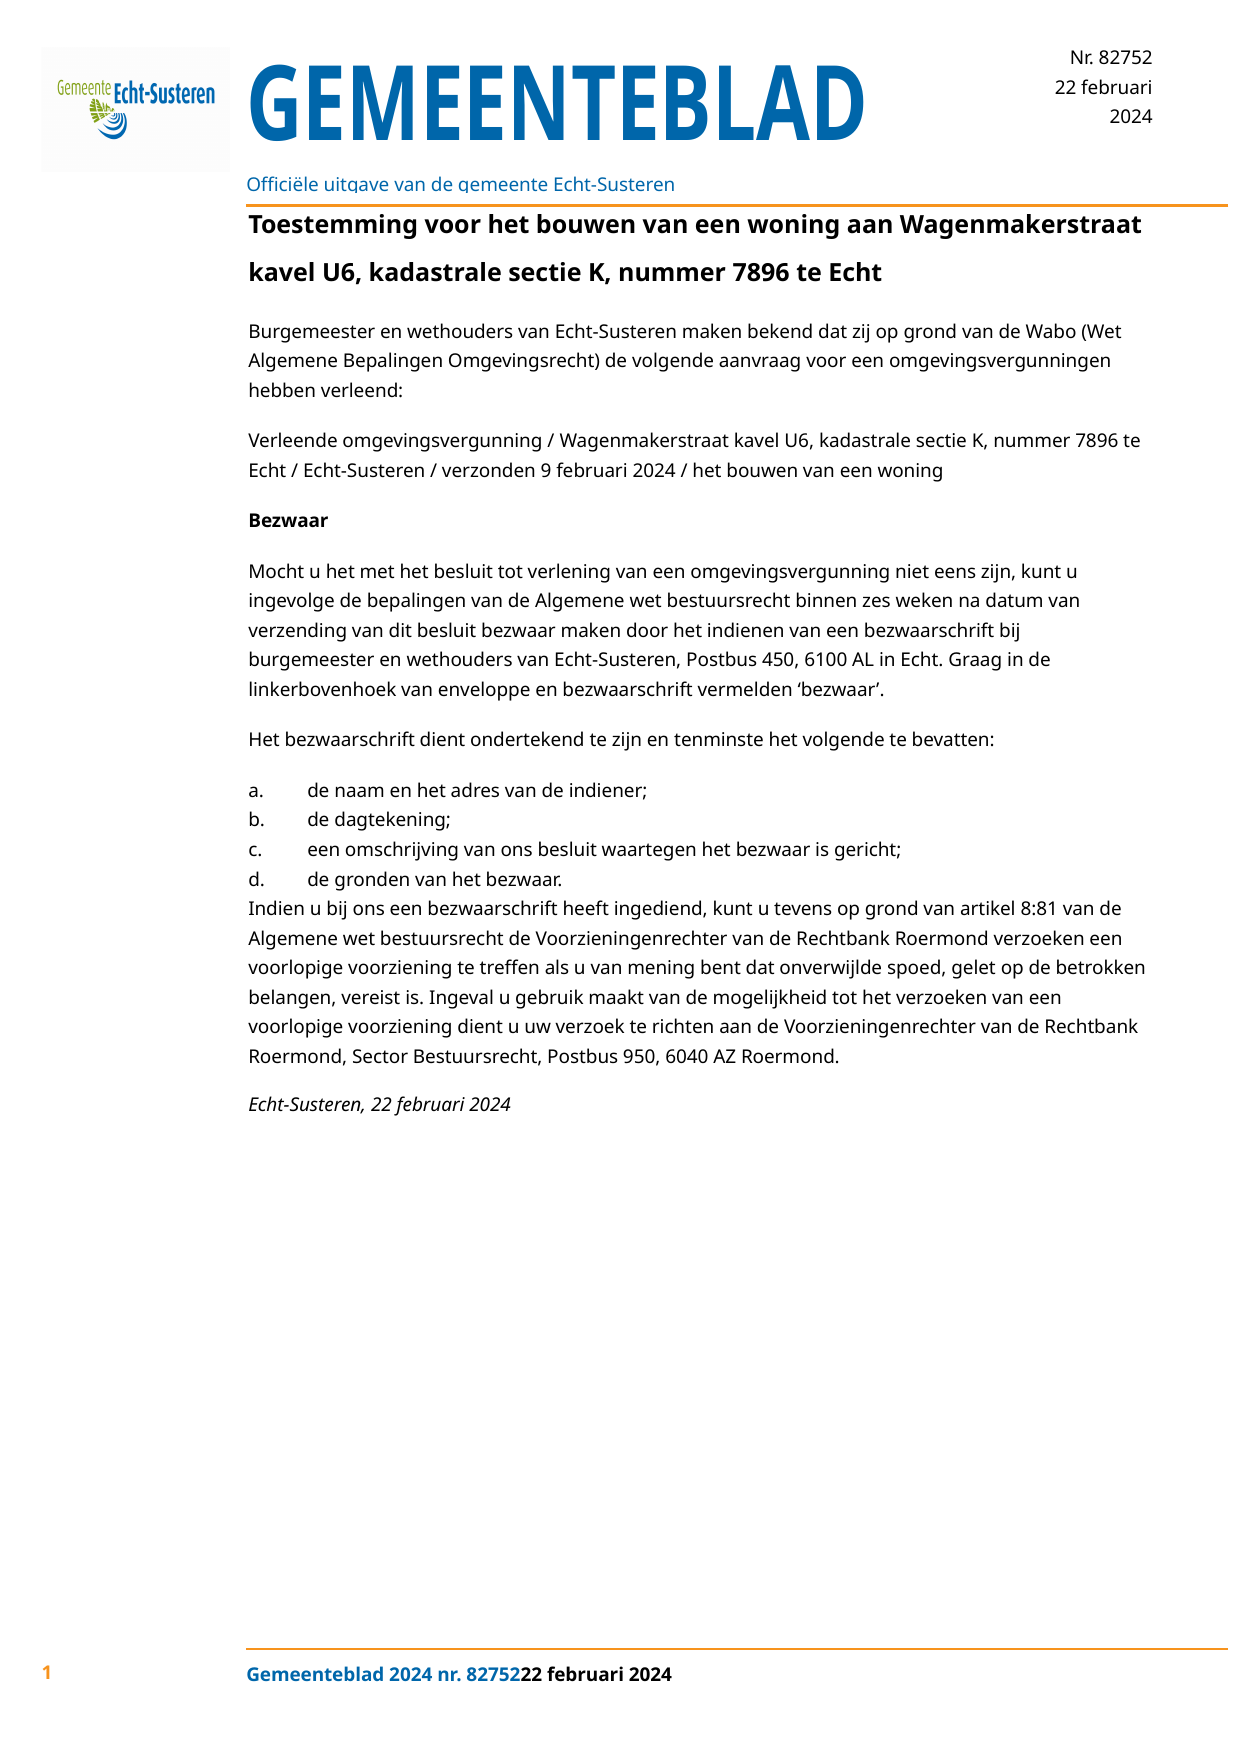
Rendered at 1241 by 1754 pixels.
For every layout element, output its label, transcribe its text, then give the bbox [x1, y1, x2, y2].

text Burgemeester en wethouders van Echt-Susteren maken bekend dat zij op grond van de Wabo (Wet Algemene Bepalingen Omgevingsrecht) de volgende aanvraag voor een omgevingsvergunningen hebben verleend: [248, 318, 1152, 403]
text Mocht u het met het besluit tot verlening van een omgevingsvergunning niet eens zijn, kunt u ingevolge de bepalingen van de Algemene wet bestuursrecht binnen zes weken na datum van verzending van dit besluit bezwaar maken door het indienen van een bezwaarschrift bij burgemeester en wethouders van Echt-Susteren, Postbus 450, 6100 AL in Echt. Graag in de linkerbovenhoek van enveloppe en bezwaarschrift vermelden ‘bezwaar’. [248, 558, 1152, 702]
list de naam en het adres van de indiener; [248, 777, 1152, 803]
text Bezwaar [248, 507, 1152, 533]
list de dagtekening; [248, 807, 1152, 832]
picture [41, 47, 231, 172]
text Echt-Susteren, 22 februari 2024 [248, 1091, 1152, 1117]
text Verleende omgevingsvergunning / Wagenmakerstraat kavel U6, kadastrale sectie K, nummer 7896 te Echt / Echt-Susteren / verzonden 9 februari 2024 / het bouwen van een woning [248, 427, 1152, 483]
list een omschrijving van ons besluit waartegen het bezwaar is gericht; [248, 836, 1152, 862]
list de gronden van het bezwaar. [248, 866, 1152, 892]
text Indien u bij ons een bezwaarschrift heeft ingediend, kunt u tevens op grond van artikel 8:81 van de Algemene wet bestuursrecht de Voorzieningenrechter van de Rechtbank Roermond verzoeken een voorlopige voorziening te treffen als u van mening bent dat onverwijlde spoed, gelet op de betrokken belangen, vereist is. Ingeval u gebruik maakt van de mogelijkheid tot het verzoeken van een voorlopige voorziening dient u uw verzoek te richten aan de Voorzieningenrechter van de Rechtbank Roermond, Sector Bestuursrecht, Postbus 950, 6040 AZ Roermond. [248, 895, 1152, 1069]
text Het bezwaarschrift dient ondertekend te zijn en tenminste het volgende te bevatten: [248, 727, 1152, 752]
text Toestemming voor het bouwen van een woning aan Wagenmakerstraat kavel U6, kadastrale sectie K, nummer 7896 te Echt [248, 207, 1152, 288]
